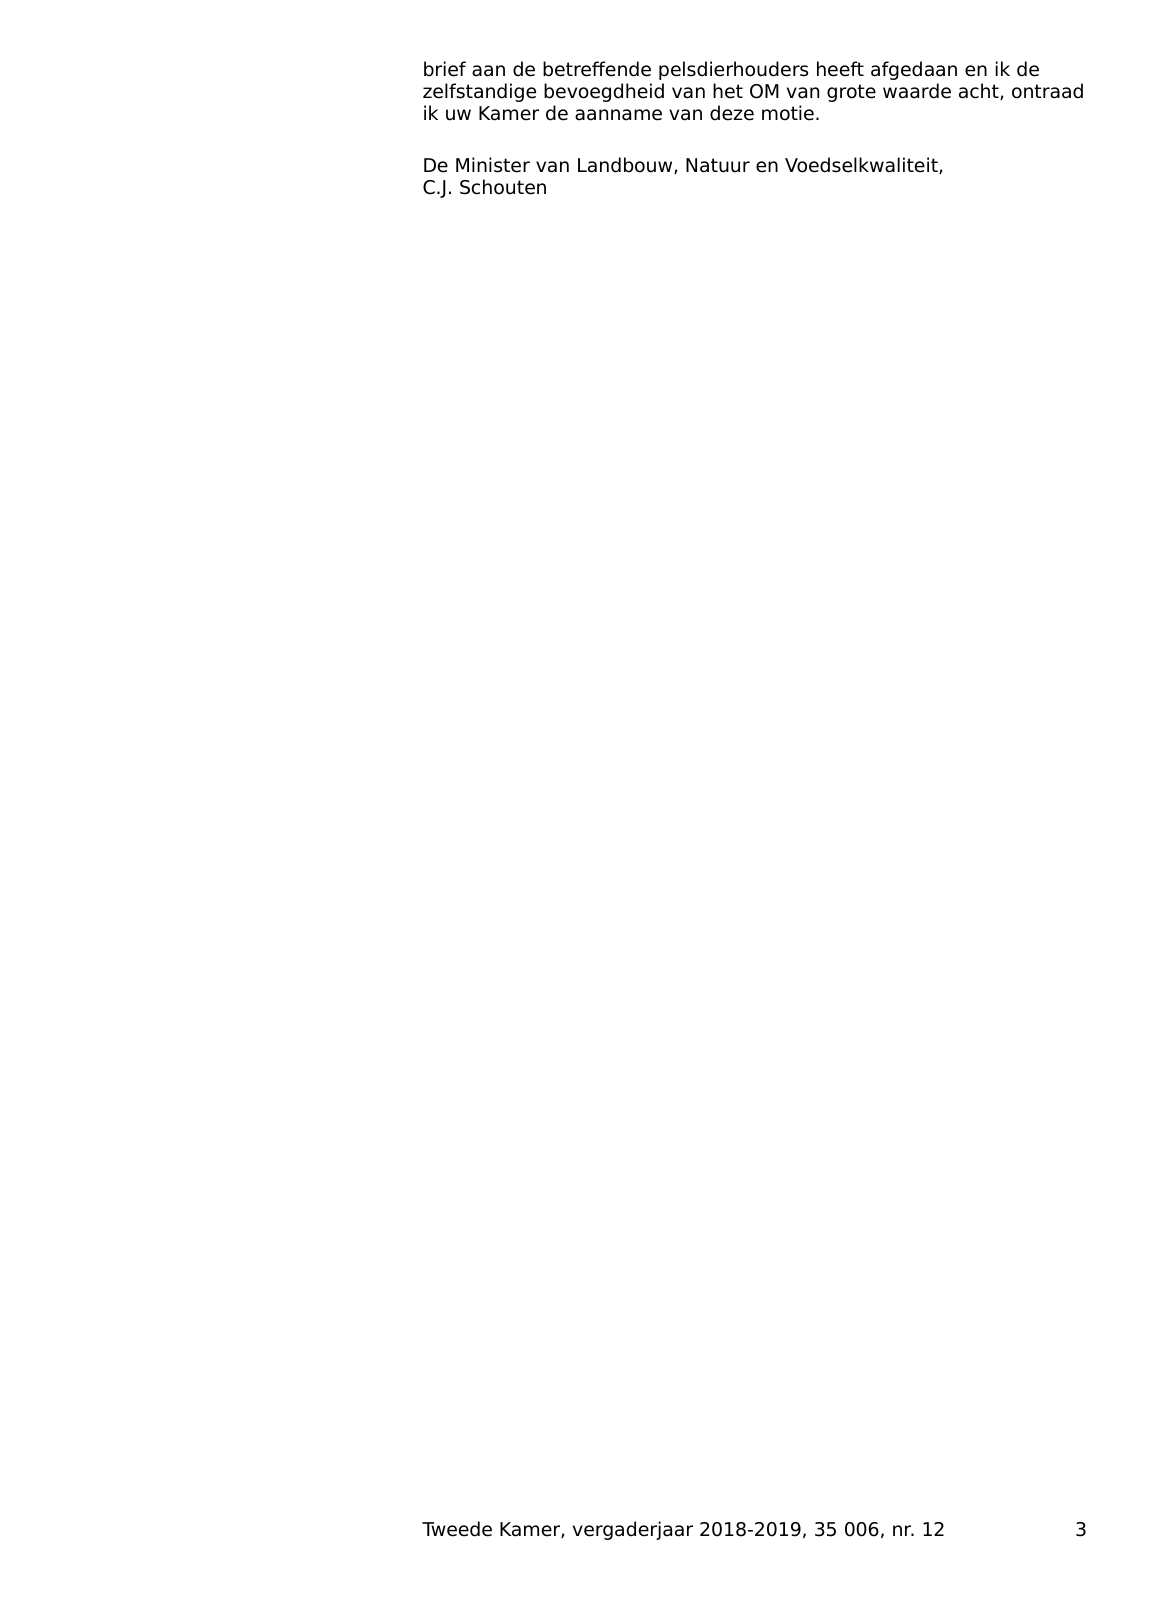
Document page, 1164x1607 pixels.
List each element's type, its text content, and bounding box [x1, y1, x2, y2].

text De Minister van Landbouw, Natuur en Voedselkwaliteit, C.J. Schouten [422, 155, 1087, 199]
text brief aan de betreffende pelsdierhouders heeft afgedaan en ik de zelfstandige bevoegdheid van het OM van grote waarde acht, ontraad ik uw Kamer de aanname van deze motie. [422, 59, 1087, 125]
